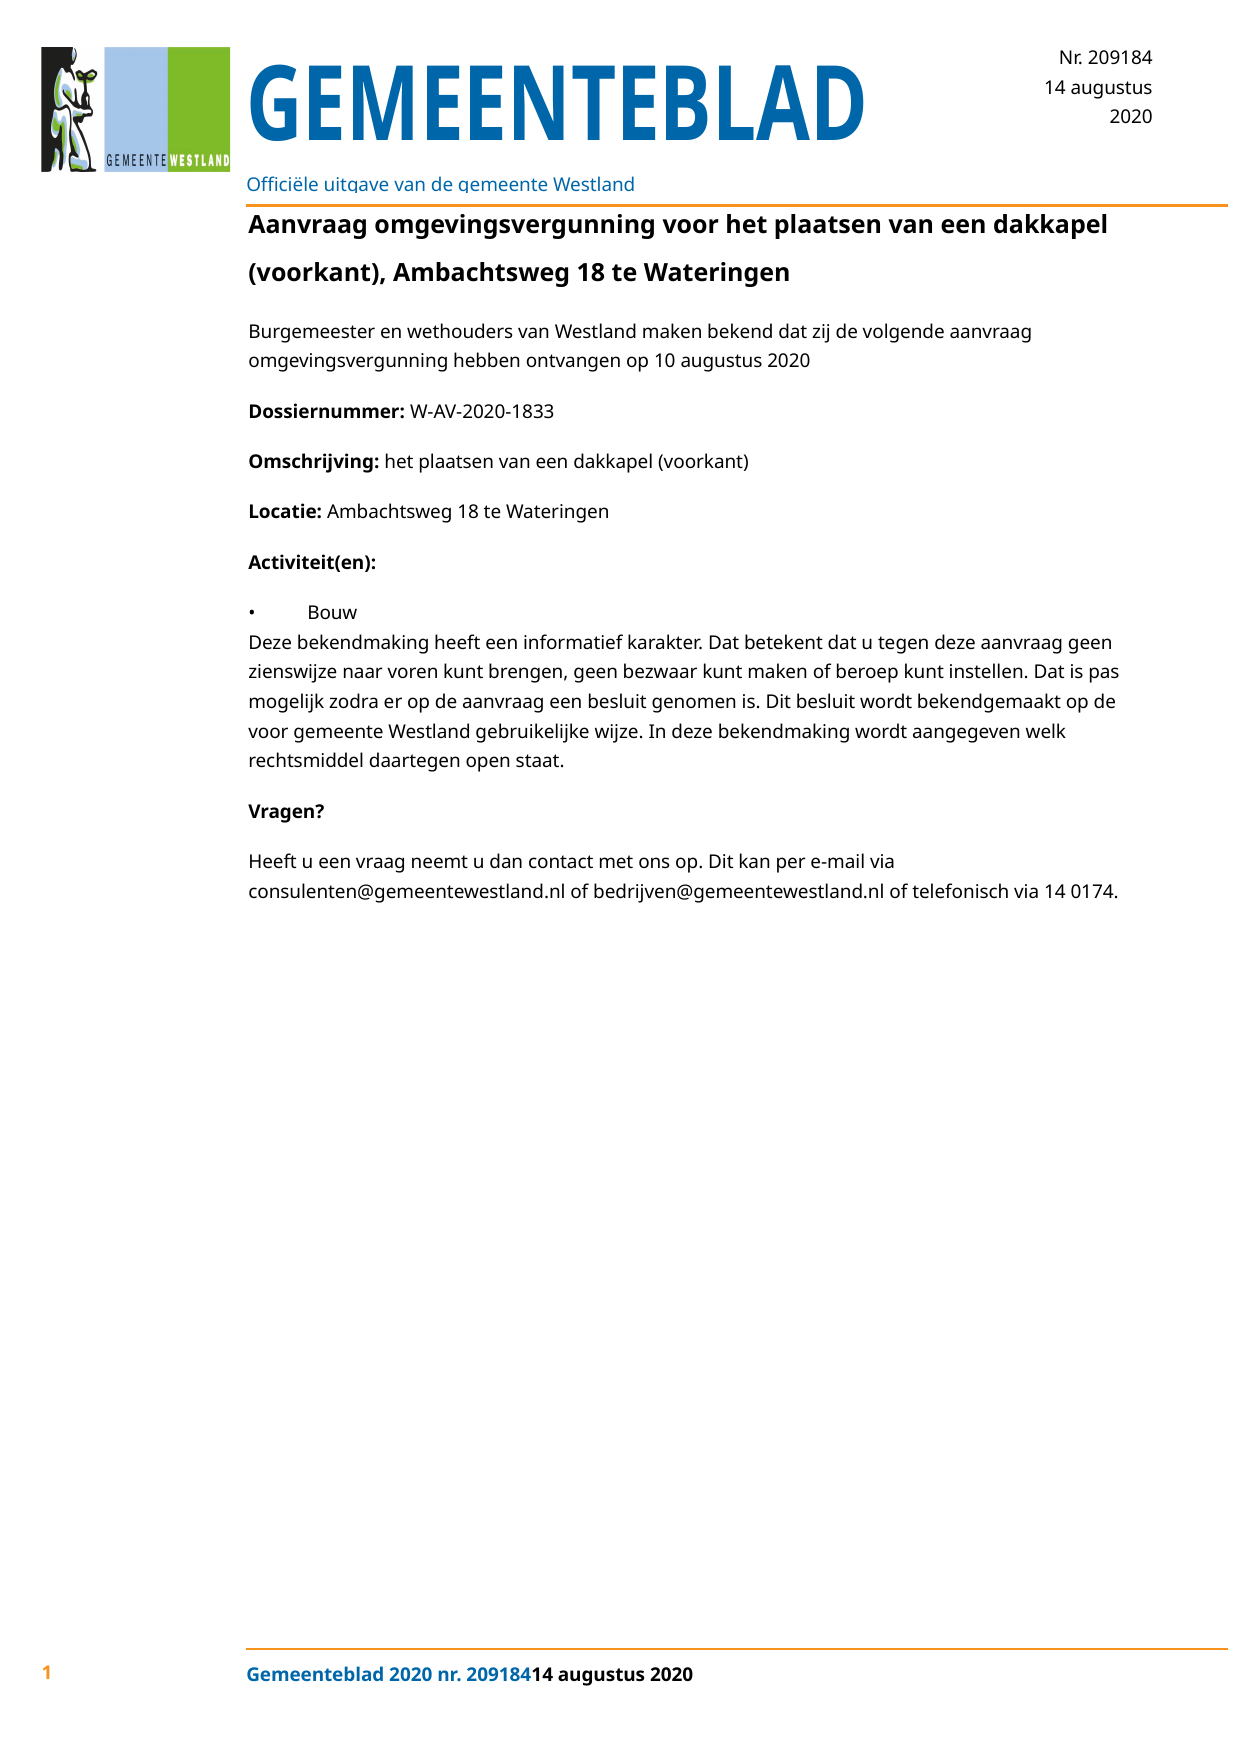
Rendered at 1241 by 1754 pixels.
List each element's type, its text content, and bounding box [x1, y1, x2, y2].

picture [41, 47, 231, 172]
text Omschrijving: het plaatsen van een dakkapel (voorkant) [248, 448, 1152, 474]
text Dossiernummer: W-AV-2020-1833 [248, 398, 1152, 424]
text Vragen? [248, 798, 1152, 824]
text Activiteit(en): [248, 549, 1152, 575]
text Burgemeester en wethouders van Westland maken bekend dat zij de volgende aanvraag omgevingsvergunning hebben ontvangen op 10 augustus 2020 [248, 318, 1152, 373]
text Heeft u een vraag neemt u dan contact met ons op. Dit kan per e-mail via consulenten@gemeentewestland.nl of bedrijven@gemeentewestland.nl of telefonisch via 14 0174. [248, 848, 1152, 904]
text Deze bekendmaking heeft een informatief karakter. Dat betekent dat u tegen deze aanvraag geen zienswijze naar voren kunt brengen, geen bezwaar kunt maken of beroep kunt instellen. Dat is pas mogelijk zodra er op de aanvraag een besluit genomen is. Dit besluit wordt bekendgemaakt op de voor gemeente Westland gebruikelijke wijze. In deze bekendmaking wordt aangegeven welk rechtsmiddel daartegen open staat. [248, 629, 1152, 773]
text Aanvraag omgevingsvergunning voor het plaatsen van een dakkapel (voorkant), Ambachtsweg 18 te Wateringen [248, 207, 1152, 288]
text Locatie: Ambachtsweg 18 te Wateringen [248, 499, 1152, 524]
list Bouw [248, 599, 1152, 625]
